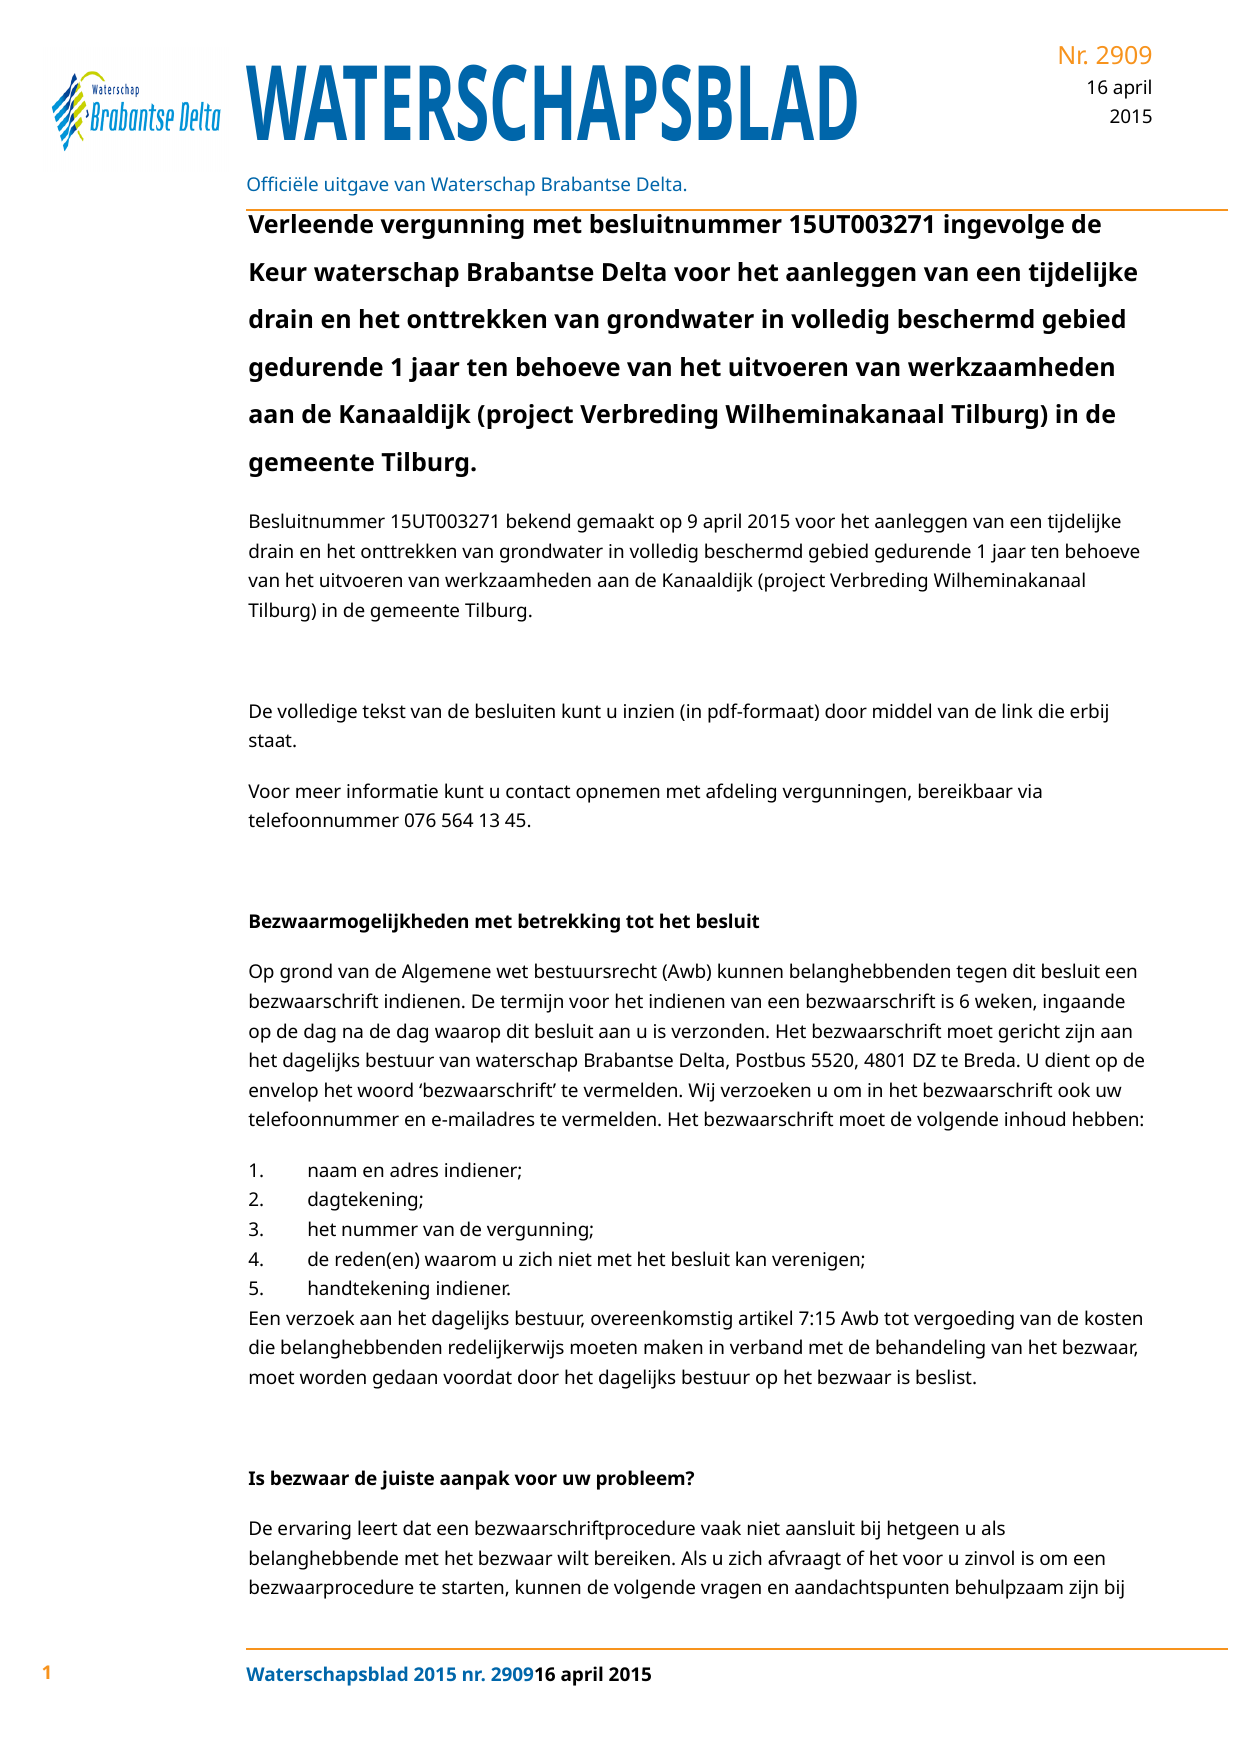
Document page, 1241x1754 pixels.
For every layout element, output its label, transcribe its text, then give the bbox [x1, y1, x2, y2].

list dagtekening; [248, 1187, 1152, 1212]
list het nummer van de vergunning; [248, 1216, 1152, 1242]
list handtekening indiener. [248, 1275, 1152, 1301]
text Besluitnummer 15UT003271 bekend gemaakt op 9 april 2015 voor het aanleggen van een tijdelijke drain en het onttrekken van grondwater in volledig beschermd gebied gedurende 1 jaar ten behoeve van het uitvoeren van werkzaamheden aan de Kanaaldijk (project Verbreding Wilheminakanaal Tilburg) in de gemeente Tilburg. [248, 508, 1152, 623]
picture [41, 47, 231, 172]
text Is bezwaar de juiste aanpak voor uw probleem? [248, 1465, 1152, 1491]
text Op grond van de Algemene wet bestuursrecht (Awb) kunnen belanghebbenden tegen dit besluit een bezwaarschrift indienen. De termijn voor het indienen van een bezwaarschrift is 6 weken, ingaande op de dag na de dag waarop dit besluit aan u is verzonden. Het bezwaarschrift moet gericht zijn aan het dagelijks bestuur van waterschap Brabantse Delta, Postbus 5520, 4801 DZ te Breda. U dient op de envelop het woord ‘bezwaarschrift’ te vermelden. Wij verzoeken u om in het bezwaarschrift ook uw telefoonnummer en e‑mailadres te vermelden. Het bezwaarschrift moet de volgende inhoud hebben: [248, 959, 1152, 1132]
list naam en adres indiener; [248, 1157, 1152, 1183]
text Voor meer informatie kunt u contact opnemen met afdeling vergunningen, bereikbaar via telefoonnummer 076 564 13 45. [248, 778, 1152, 833]
text De volledige tekst van de besluiten kunt u inzien (in pdf-formaat) door middel van de link die erbij staat. [248, 698, 1152, 753]
list de reden(en) waarom u zich niet met het besluit kan verenigen; [248, 1246, 1152, 1272]
text Verleende vergunning met besluitnummer 15UT003271 ingevolge de Keur waterschap Brabantse Delta voor het aanleggen van een tijdelijke drain en het onttrekken van grondwater in volledig beschermd gebied gedurende 1 jaar ten behoeve van het uitvoeren van werkzaamheden aan de Kanaaldijk (project Verbreding Wilheminakanaal Tilburg) in de gemeente Tilburg. [248, 211, 1152, 479]
text Bezwaarmogelijkheden met betrekking tot het besluit [248, 908, 1152, 934]
text Een verzoek aan het dagelijks bestuur, overeenkomstig artikel 7:15 Awb tot vergoeding van de kosten die belanghebbenden redelijkerwijs moeten maken in verband met de behandeling van het bezwaar, moet worden gedaan voordat door het dagelijks bestuur op het bezwaar is beslist. [248, 1305, 1152, 1390]
text De ervaring leert dat een bezwaarschriftprocedure vaak niet aansluit bij hetgeen u als belanghebbende met het bezwaar wilt bereiken. Als u zich afvraagt of het voor u zinvol is om een bezwaarprocedure te starten, kunnen de volgende vragen en aandachtspunten behulpzaam zijn bij [248, 1515, 1152, 1600]
